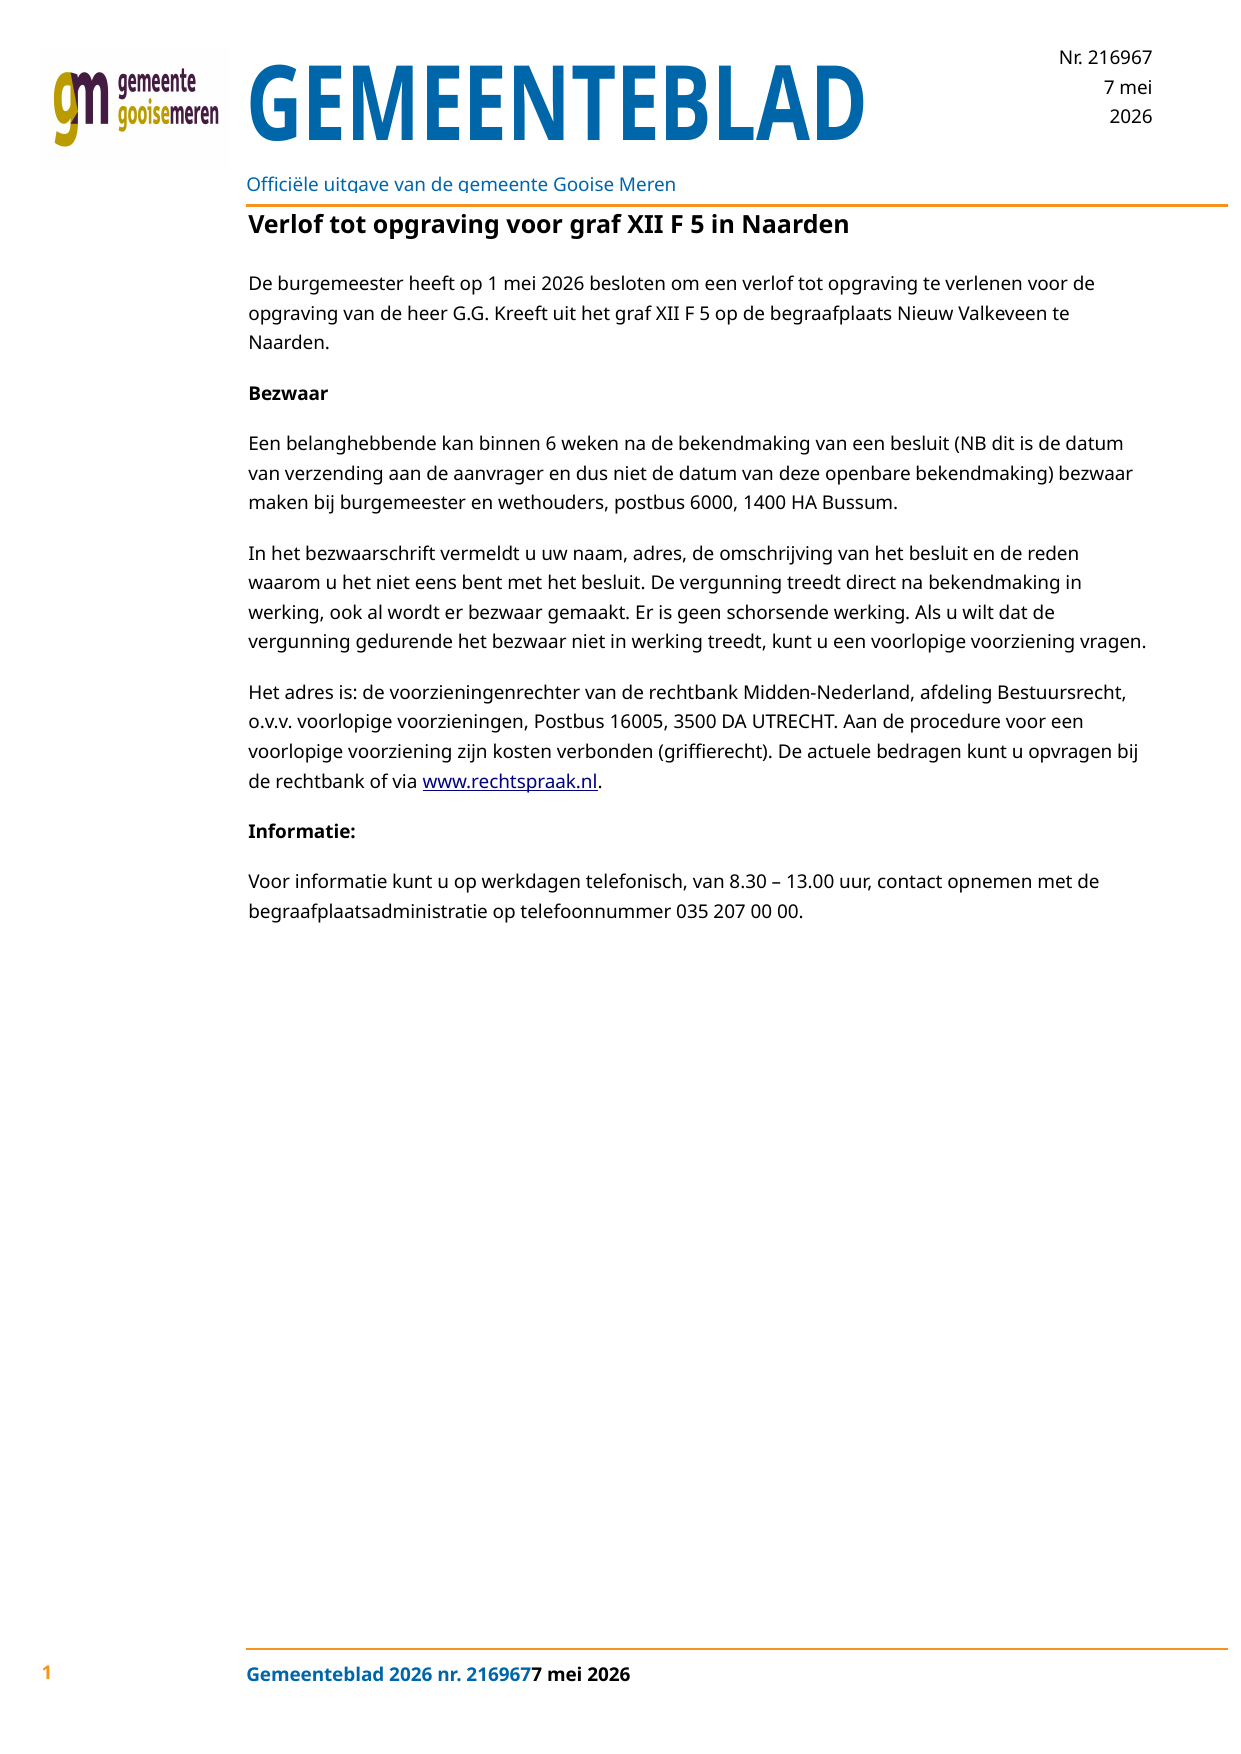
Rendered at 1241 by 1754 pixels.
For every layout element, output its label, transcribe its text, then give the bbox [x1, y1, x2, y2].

picture [41, 47, 231, 172]
text Verlof tot opgraving voor graf XII F 5 in Naarden [248, 207, 1152, 241]
text Het adres is: de voorzieningenrechter van de rechtbank Midden-Nederland, afdeling Bestuursrecht, o.v.v. voorlopige voorzieningen, Postbus 16005, 3500 DA UTRECHT. Aan de procedure voor een voorlopige voorziening zijn kosten verbonden (griffierecht). De actuele bedragen kunt u opvragen bij de rechtbank of via www.rechtspraak.nl. [248, 679, 1152, 793]
text De burgemeester heeft op 1 mei 2026 besloten om een verlof tot opgraving te verlenen voor de opgraving van de heer G.G. Kreeft uit het graf XII F 5 op de begraafplaats Nieuw Valkeveen te Naarden. [248, 270, 1152, 355]
text Voor informatie kunt u op werkdagen telefonisch, van 8.30 – 13.00 uur, contact opnemen met de begraafplaatsadministratie op telefoonnummer 035 207 00 00. [248, 869, 1152, 924]
text In het bezwaarschrift vermeldt u uw naam, adres, de omschrijving van het besluit en de reden waarom u het niet eens bent met het besluit. De vergunning treedt direct na bekendmaking in werking, ook al wordt er bezwaar gemaakt. Er is geen schorsende werking. Als u wilt dat de vergunning gedurende het bezwaar niet in werking treedt, kunt u een voorlopige voorziening vragen. [248, 540, 1152, 654]
text Bezwaar [248, 380, 1152, 406]
text Een belanghebbende kan binnen 6 weken na de bekendmaking van een besluit (NB dit is de datum van verzending aan de aanvrager en dus niet de datum van deze openbare bekendmaking) bezwaar maken bij burgemeester en wethouders, postbus 6000, 1400 HA Bussum. [248, 430, 1152, 515]
text Informatie: [248, 818, 1152, 844]
